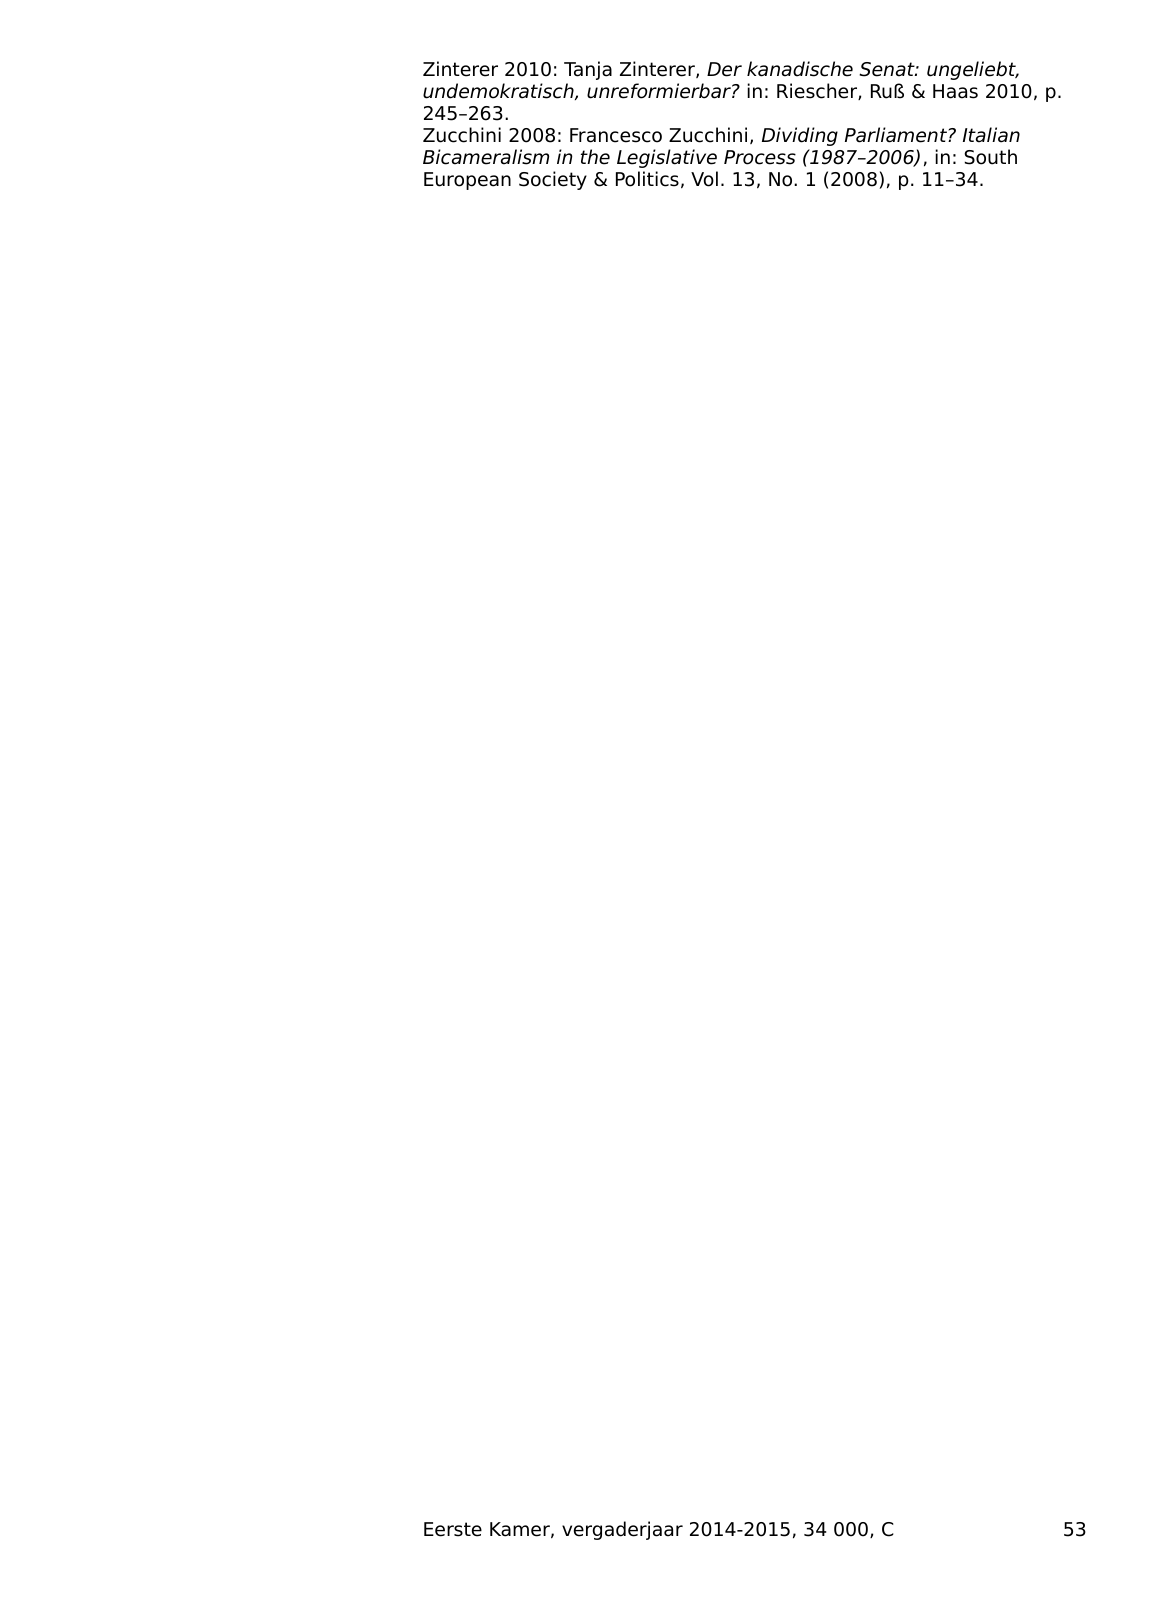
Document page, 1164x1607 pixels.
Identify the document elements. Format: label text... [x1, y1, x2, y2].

text Zucchini 2008: Francesco Zucchini, Dividing Parliament? Italian Bicameralism in the Legislative Process (1987–2006), in: South European Society & Politics, Vol. 13, No. 1 (2008), p. 11–34. [422, 125, 1087, 191]
text Zinterer 2010: Tanja Zinterer, Der kanadische Senat: ungeliebt, undemokratisch, unreformierbar? in: Riescher, Ruß & Haas 2010, p. 245–263. [422, 59, 1087, 125]
